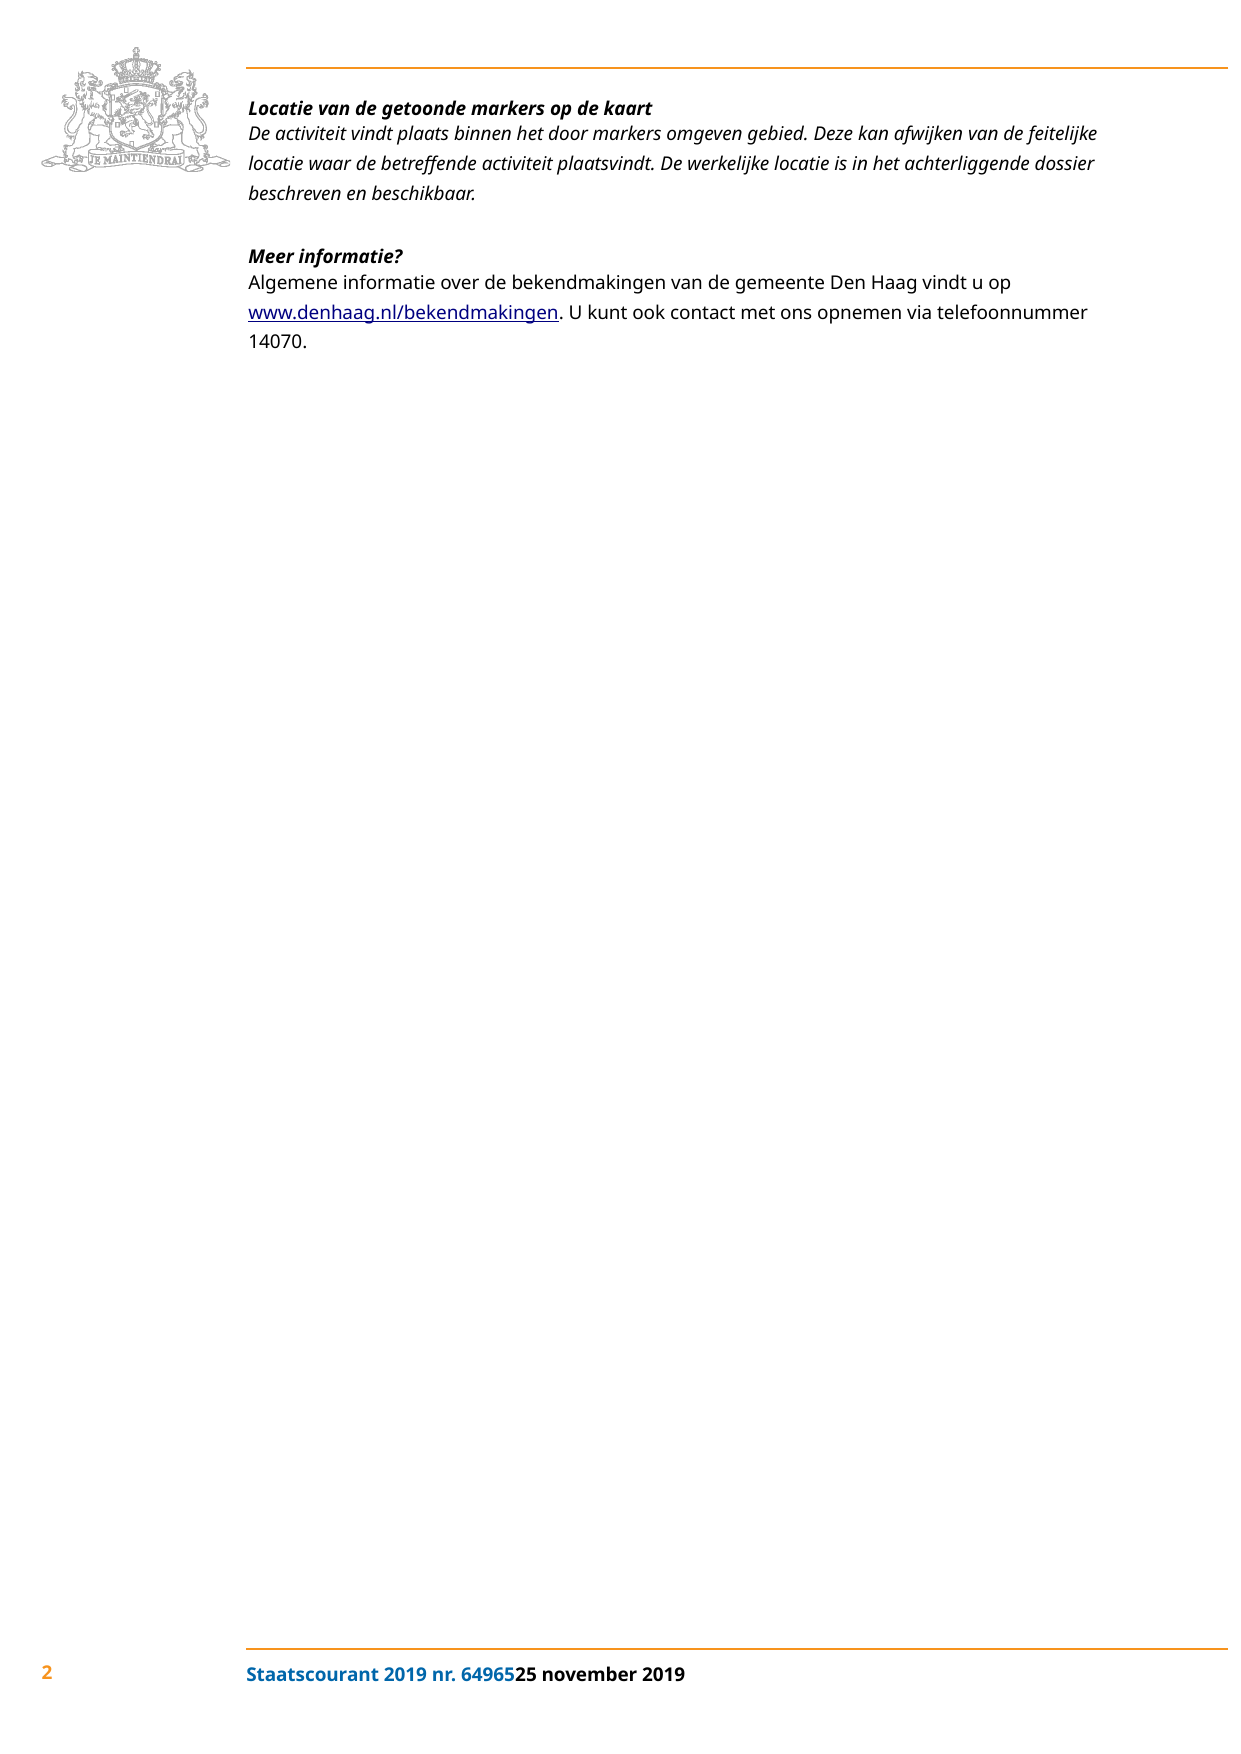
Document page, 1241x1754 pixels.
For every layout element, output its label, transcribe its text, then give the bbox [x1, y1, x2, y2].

text De activiteit vindt plaats binnen het door markers omgeven gebied. Deze kan afwijken van de feitelijke locatie waar de betreffende activiteit plaatsvindt. De werkelijke locatie is in het achterliggende dossier beschreven en beschikbaar. [248, 121, 1152, 205]
picture [41, 47, 231, 172]
text Locatie van de getoonde markers op de kaart [248, 95, 1152, 121]
text Algemene informatie over de bekendmakingen van de gemeente Den Haag vindt u op www.denhaag.nl/bekendmakingen. U kunt ook contact met ons opnemen via telefoonnummer 14070. [248, 269, 1152, 354]
text Meer informatie? [248, 244, 1152, 269]
